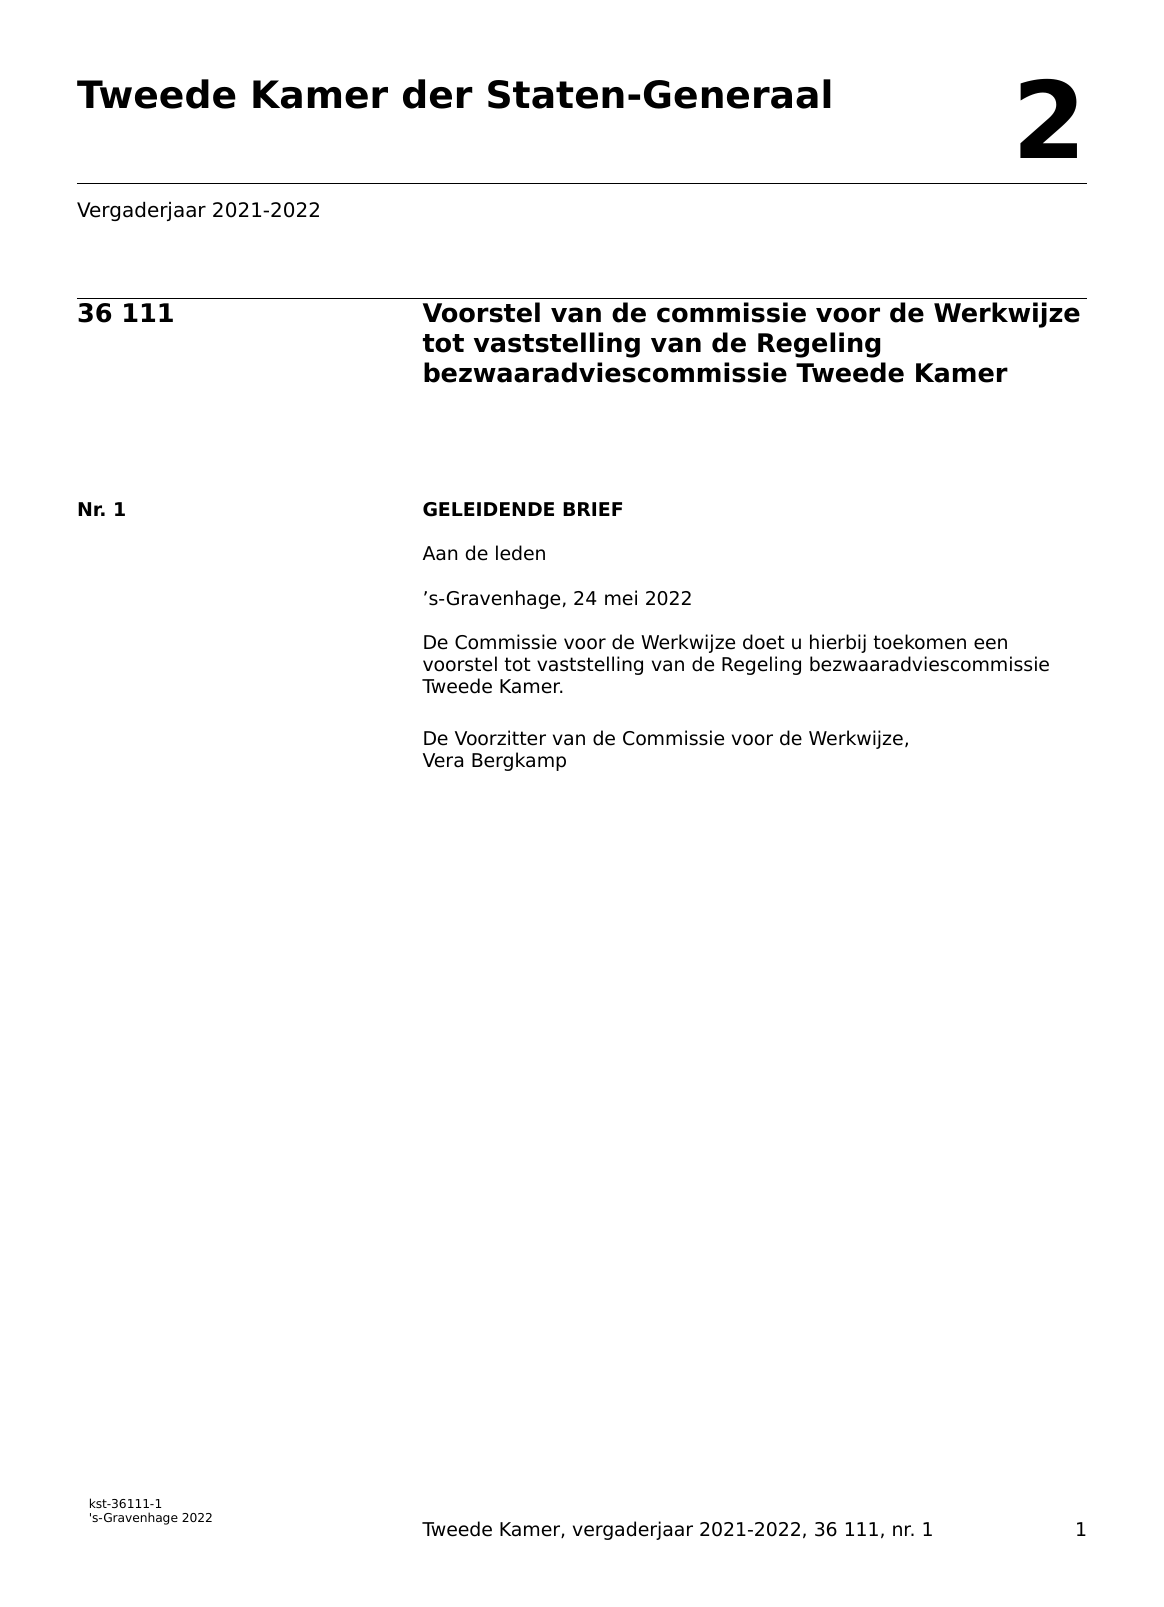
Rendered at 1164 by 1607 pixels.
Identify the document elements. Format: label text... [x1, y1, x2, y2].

table_header 2 [886, 59, 1087, 183]
text De Voorzitter van de Commissie voor de Werkwijze, Vera Bergkamp [422, 727, 1087, 771]
table_cell Vergaderjaar 2021-2022 [77, 184, 1087, 298]
subtitle Nr. 1 GELEIDENDE BRIEF [77, 499, 1087, 521]
text De Commissie voor de Werkwijze doet u hierbij toekomen een voorstel tot vaststelling van de Regeling bezwaaradviescommissie Tweede Kamer. [422, 632, 1087, 697]
table_header Tweede Kamer der Staten-Generaal [77, 59, 886, 183]
text kst-36111-1 [88, 1497, 323, 1511]
text Aan de leden [422, 543, 1087, 565]
subtitle 36 111 Voorstel van de commissie voor de Werkwijze tot vaststelling van de Regeling bezwaaradviescommissie Tweede Kamer [77, 299, 1087, 388]
text ’s-Gravenhage, 24 mei 2022 [422, 587, 1087, 609]
text 's-Gravenhage 2022 [88, 1511, 323, 1525]
